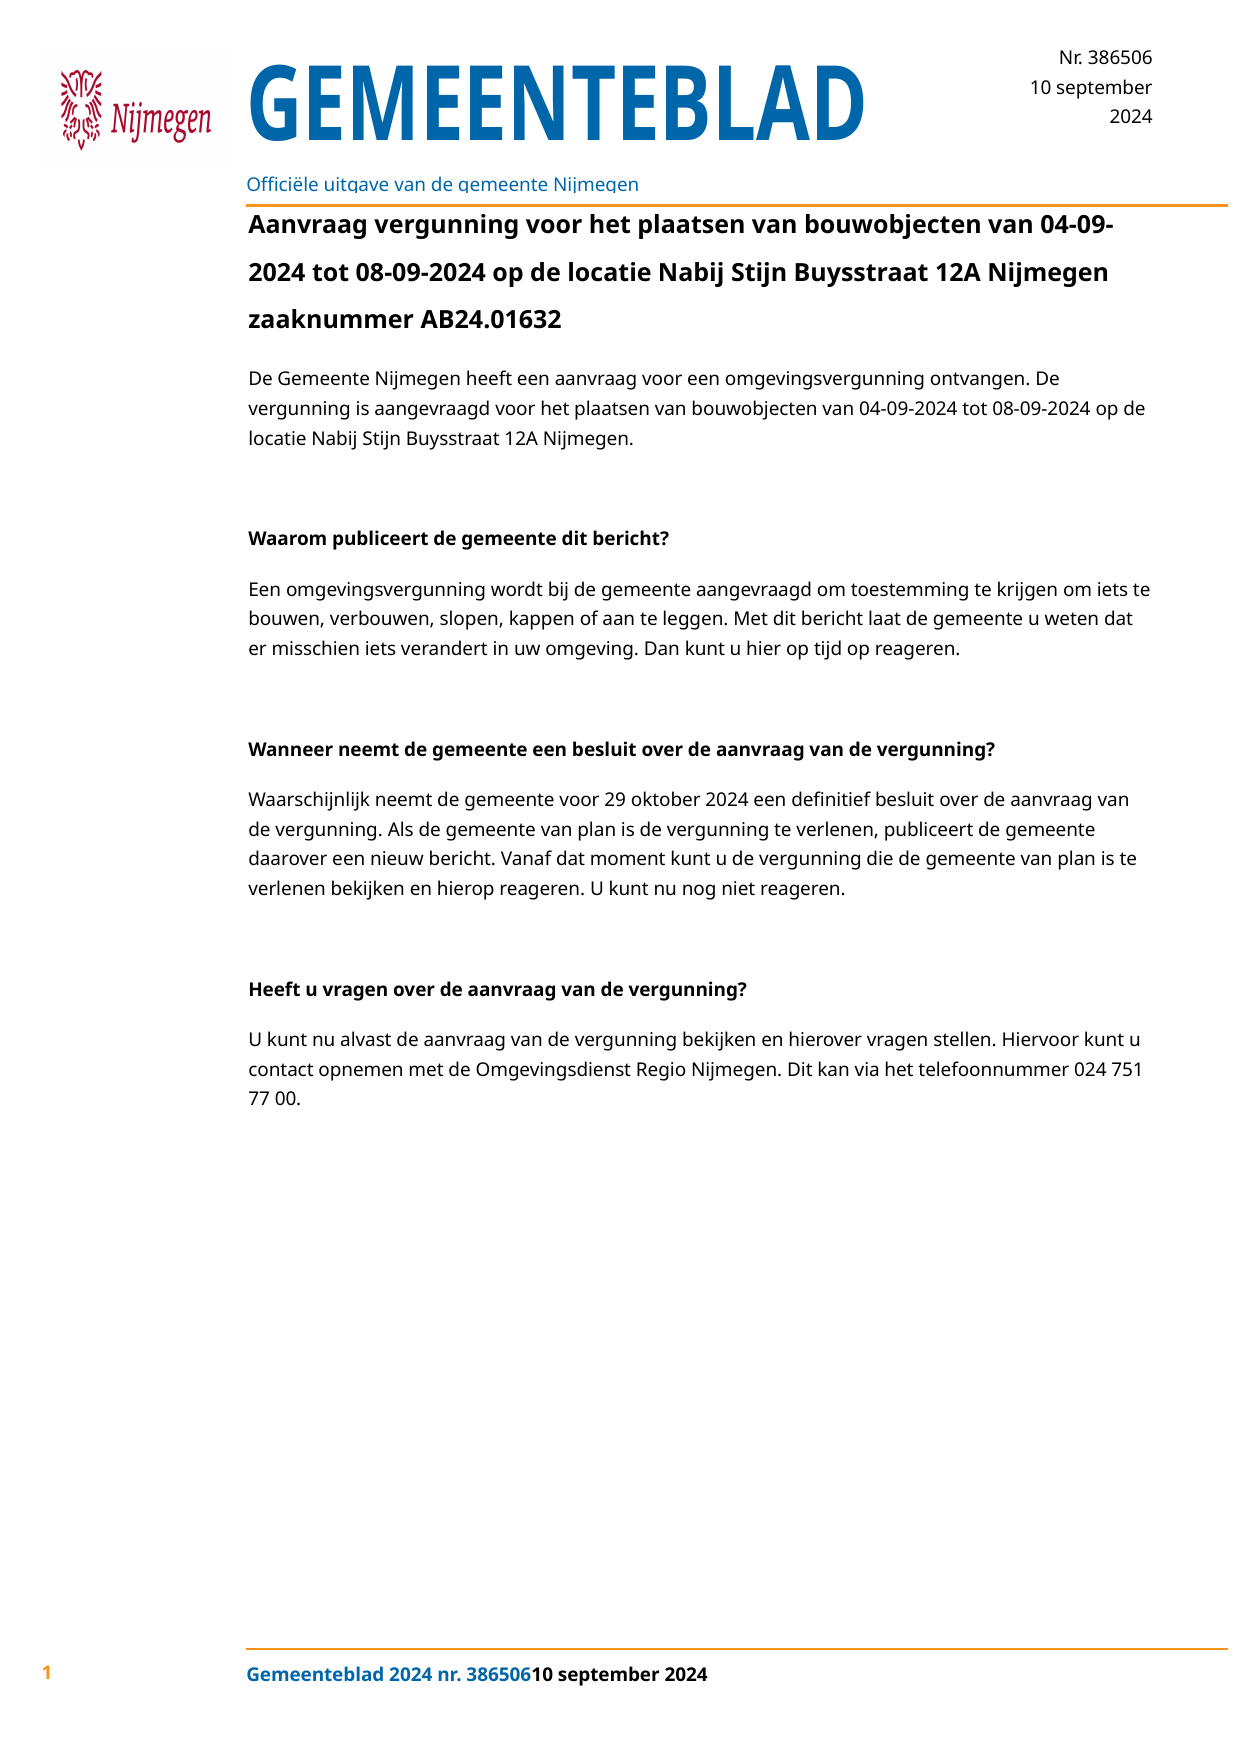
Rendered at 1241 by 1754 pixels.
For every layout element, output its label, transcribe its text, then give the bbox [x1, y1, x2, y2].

text Waarom publiceert de gemeente dit bericht? [248, 526, 1152, 551]
text Waarschijnlijk neemt de gemeente voor 29 oktober 2024 een definitief besluit over de aanvraag van de vergunning. Als de gemeente van plan is de vergunning te verlenen, publiceert de gemeente daarover een nieuw bericht. Vanaf dat moment kunt u de vergunning die de gemeente van plan is te verlenen bekijken en hierop reageren. U kunt nu nog niet reageren. [248, 786, 1152, 901]
text U kunt nu alvast de aanvraag van de vergunning bekijken en hierover vragen stellen. Hiervoor kunt u contact opnemen met de Omgevingsdienst Regio Nijmegen. Dit kan via het telefoonnummer 024 751 77 00. [248, 1026, 1152, 1111]
text Aanvraag vergunning voor het plaatsen van bouwobjecten van 04-09-2024 tot 08-09-2024 op de locatie Nabij Stijn Buysstraat 12A Nijmegen zaaknummer AB24.01632 [248, 207, 1152, 336]
text Wanneer neemt de gemeente een besluit over de aanvraag van de vergunning? [248, 736, 1152, 762]
text De Gemeente Nijmegen heeft een aanvraag voor een omgevingsvergunning ontvangen. De vergunning is aangevraagd voor het plaatsen van bouwobjecten van 04-09-2024 tot 08-09-2024 op de locatie Nabij Stijn Buysstraat 12A Nijmegen. [248, 366, 1152, 450]
text Een omgevingsvergunning wordt bij de gemeente aangevraagd om toestemming te krijgen om iets te bouwen, verbouwen, slopen, kappen of aan te leggen. Met dit bericht laat de gemeente u weten dat er misschien iets verandert in uw omgeving. Dan kunt u hier op tijd op reageren. [248, 576, 1152, 661]
picture [41, 47, 231, 172]
text Heeft u vragen over de aanvraag van de vergunning? [248, 976, 1152, 1002]
